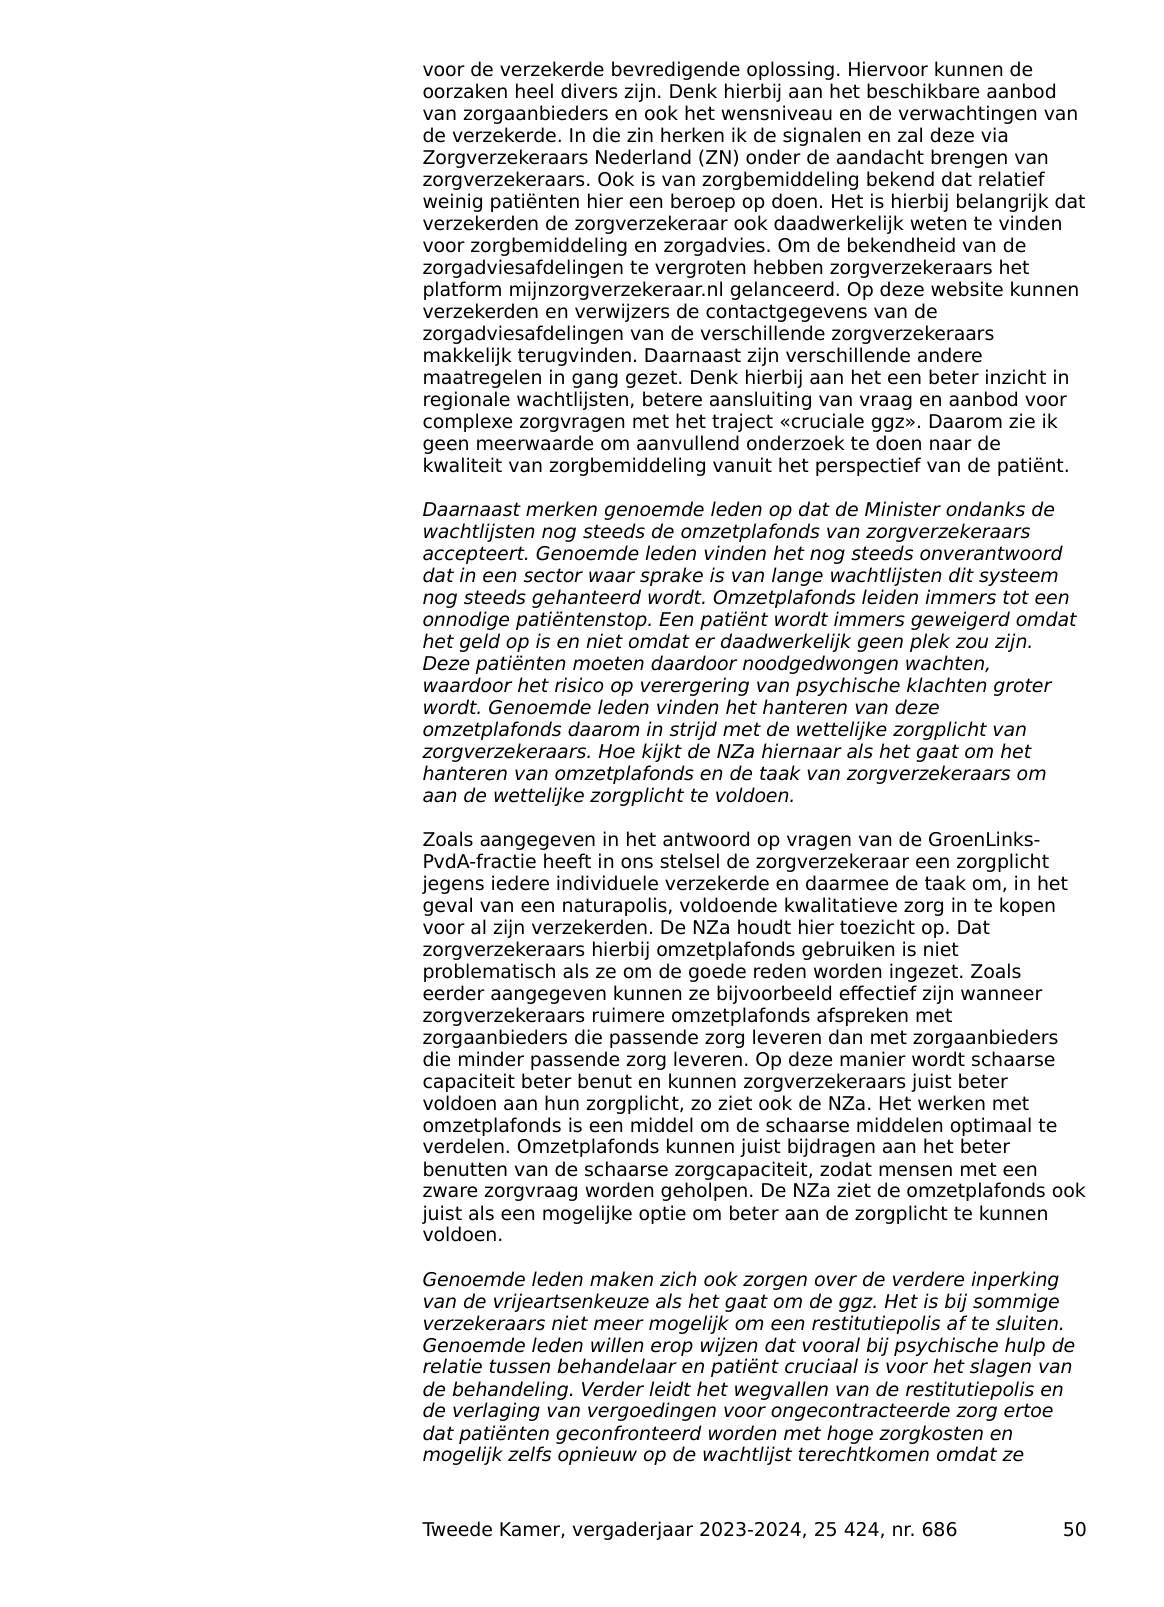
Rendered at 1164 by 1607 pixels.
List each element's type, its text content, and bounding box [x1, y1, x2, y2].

text Zoals aangegeven in het antwoord op vragen van de GroenLinks-PvdA-fractie heeft in ons stelsel de zorgverzekeraar een zorgplicht jegens iedere individuele verzekerde en daarmee de taak om, in het geval van een naturapolis, voldoende kwalitatieve zorg in te kopen voor al zijn verzekerden. De NZa houdt hier toezicht op. Dat zorgverzekeraars hierbij omzetplafonds gebruiken is niet problematisch als ze om de goede reden worden ingezet. Zoals eerder aangegeven kunnen ze bijvoorbeeld effectief zijn wanneer zorgverzekeraars ruimere omzetplafonds afspreken met zorgaanbieders die passende zorg leveren dan met zorgaanbieders die minder passende zorg leveren. Op deze manier wordt schaarse capaciteit beter benut en kunnen zorgverzekeraars juist beter voldoen aan hun zorgplicht, zo ziet ook de NZa. Het werken met omzetplafonds is een middel om de schaarse middelen optimaal te verdelen. Omzetplafonds kunnen juist bijdragen aan het beter benutten van de schaarse zorgcapaciteit, zodat mensen met een zware zorgvraag worden geholpen. De NZa ziet de omzetplafonds ook juist als een mogelijke optie om beter aan de zorgplicht te kunnen voldoen. [422, 829, 1087, 1246]
text Daarnaast merken genoemde leden op dat de Minister ondanks de wachtlijsten nog steeds de omzetplafonds van zorgverzekeraars accepteert. Genoemde leden vinden het nog steeds onverantwoord dat in een sector waar sprake is van lange wachtlijsten dit systeem nog steeds gehanteerd wordt. Omzetplafonds leiden immers tot een onnodige patiëntenstop. Een patiënt wordt immers geweigerd omdat het geld op is en niet omdat er daadwerkelijk geen plek zou zijn. Deze patiënten moeten daardoor noodgedwongen wachten, waardoor het risico op verergering van psychische klachten groter wordt. Genoemde leden vinden het hanteren van deze omzetplafonds daarom in strijd met de wettelijke zorgplicht van zorgverzekeraars. Hoe kijkt de NZa hiernaar als het gaat om het hanteren van omzetplafonds en de taak van zorgverzekeraars om aan de wettelijke zorgplicht te voldoen. [422, 499, 1087, 807]
text voor de verzekerde bevredigende oplossing. Hiervoor kunnen de oorzaken heel divers zijn. Denk hierbij aan het beschikbare aanbod van zorgaanbieders en ook het wensniveau en de verwachtingen van de verzekerde. In die zin herken ik de signalen en zal deze via Zorgverzekeraars Nederland (ZN) onder de aandacht brengen van zorgverzekeraars. Ook is van zorgbemiddeling bekend dat relatief weinig patiënten hier een beroep op doen. Het is hierbij belangrijk dat verzekerden de zorgverzekeraar ook daadwerkelijk weten te vinden voor zorgbemiddeling en zorgadvies. Om de bekendheid van de zorgadviesafdelingen te vergroten hebben zorgverzekeraars het platform mijnzorgverzekeraar.nl gelanceerd. Op deze website kunnen verzekerden en verwijzers de contactgegevens van de zorgadviesafdelingen van de verschillende zorgverzekeraars makkelijk terugvinden. Daarnaast zijn verschillende andere maatregelen in gang gezet. Denk hierbij aan het een beter inzicht in regionale wachtlijsten, betere aansluiting van vraag en aanbod voor complexe zorgvragen met het traject «cruciale ggz». Daarom zie ik geen meerwaarde om aanvullend onderzoek te doen naar de kwaliteit van zorgbemiddeling vanuit het perspectief van de patiënt. [422, 59, 1087, 477]
text Genoemde leden maken zich ook zorgen over de verdere inperking van de vrijeartsenkeuze als het gaat om de ggz. Het is bij sommige verzekeraars niet meer mogelijk om een restitutiepolis af te sluiten. Genoemde leden willen erop wijzen dat vooral bij psychische hulp de relatie tussen behandelaar en patiënt cruciaal is voor het slagen van de behandeling. Verder leidt het wegvallen van de restitutiepolis en de verlaging van vergoedingen voor ongecontracteerde zorg ertoe dat patiënten geconfronteerd worden met hoge zorgkosten en mogelijk zelfs opnieuw op de wachtlijst terechtkomen omdat ze [422, 1268, 1087, 1466]
